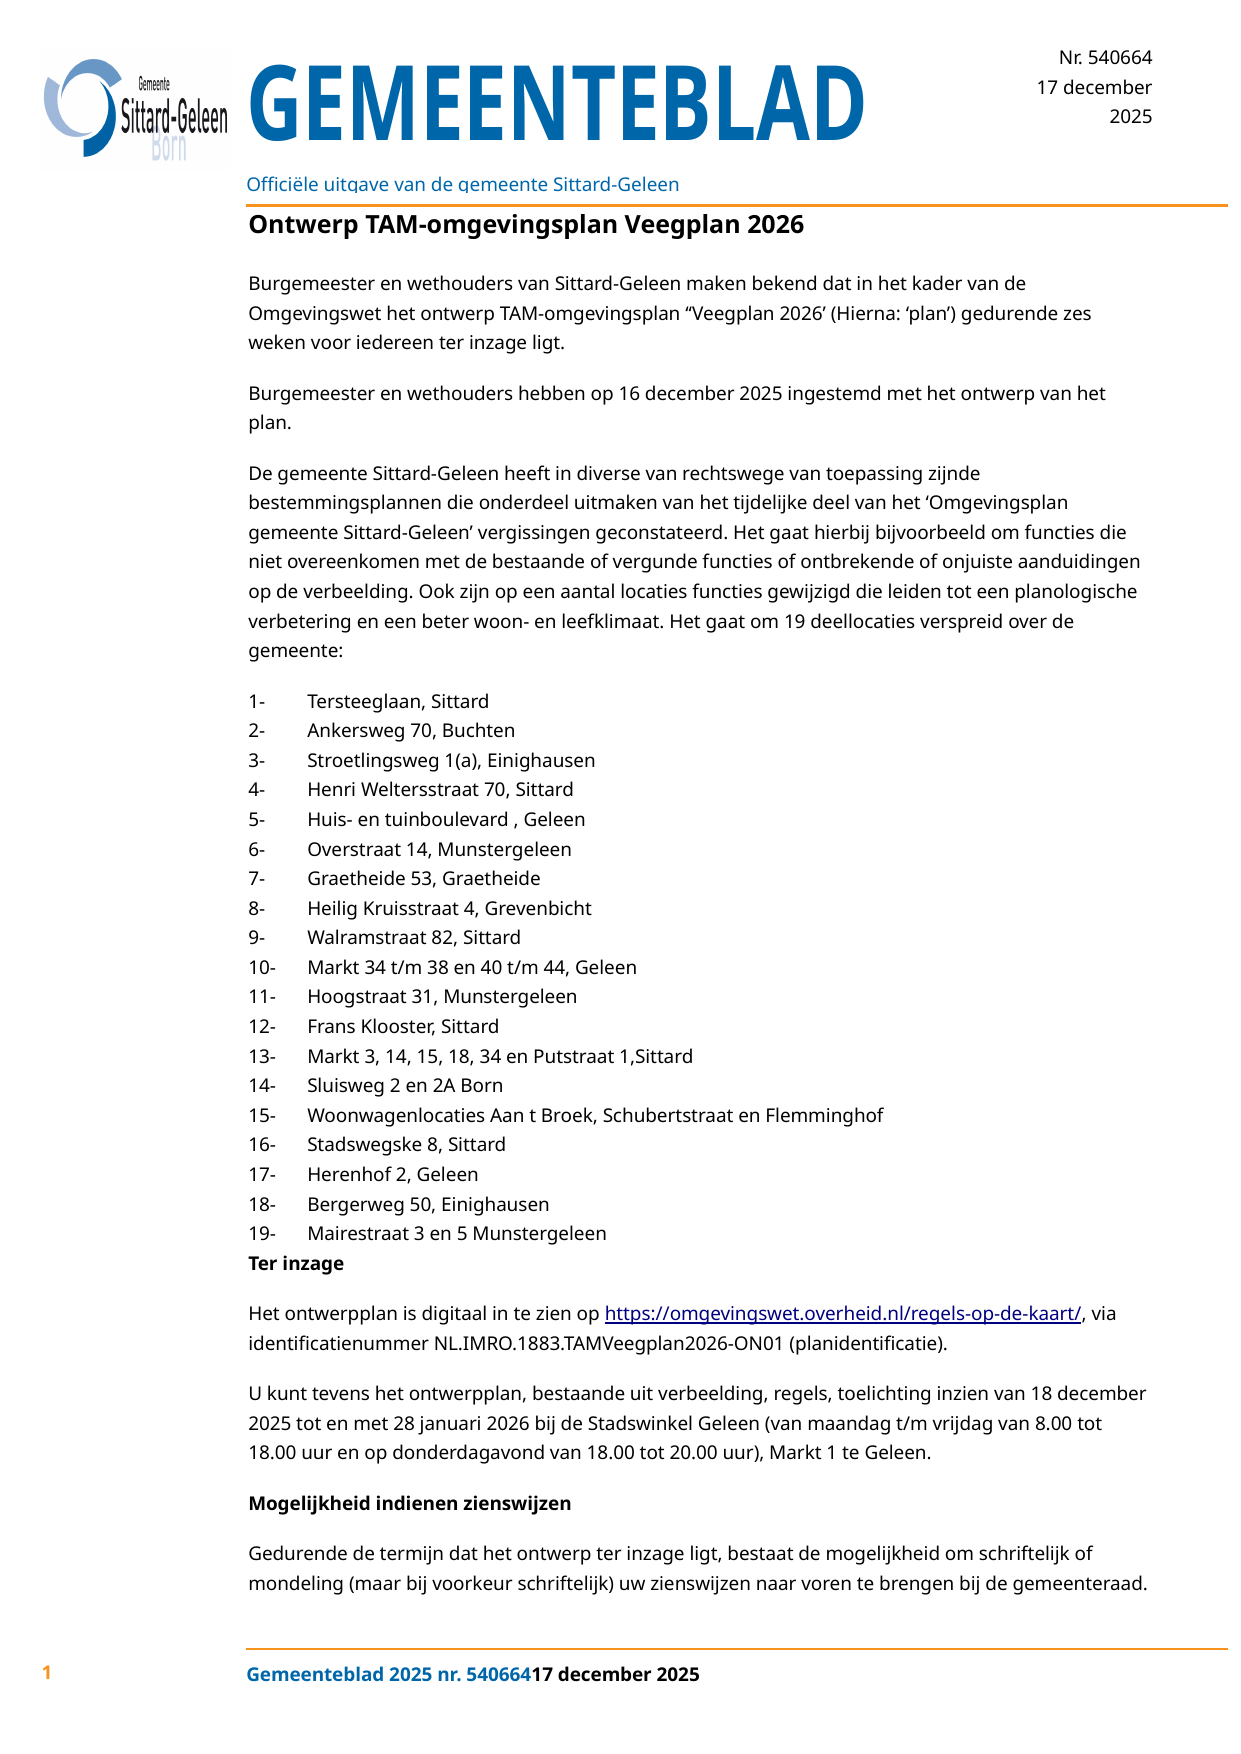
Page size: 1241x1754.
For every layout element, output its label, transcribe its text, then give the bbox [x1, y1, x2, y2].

text Gedurende de termijn dat het ontwerp ter inzage ligt, bestaat de mogelijkheid om schriftelijk of mondeling (maar bij voorkeur schriftelijk) uw zienswijzen naar voren te brengen bij de gemeenteraad. [248, 1540, 1152, 1596]
text U kunt tevens het ontwerpplan, bestaande uit verbeelding, regels, toelichting inzien van 18 december 2025 tot en met 28 januari 2026 bij de Stadswinkel Geleen (van maandag t/m vrijdag van 8.00 tot 18.00 uur en op donderdagavond van 18.00 tot 20.00 uur), Markt 1 te Geleen. [248, 1380, 1152, 1465]
list Huis- en tuinboulevard , Geleen [248, 806, 1152, 832]
list Stadswegske 8, Sittard [248, 1132, 1152, 1157]
list Henri Weltersstraat 70, Sittard [248, 777, 1152, 802]
text Ter inzage [248, 1250, 1152, 1276]
list Frans Klooster, Sittard [248, 1013, 1152, 1039]
list Graetheide 53, Graetheide [248, 865, 1152, 891]
list Hoogstraat 31, Munstergeleen [248, 984, 1152, 1009]
list Herenhof 2, Geleen [248, 1161, 1152, 1187]
list Woonwagenlocaties Aan t Broek, Schubertstraat en Flemminghof [248, 1102, 1152, 1128]
list Mairestraat 3 en 5 Munstergeleen [248, 1220, 1152, 1246]
list Ankersweg 70, Buchten [248, 717, 1152, 743]
list Overstraat 14, Munstergeleen [248, 836, 1152, 861]
list Heilig Kruisstraat 4, Grevenbicht [248, 895, 1152, 921]
text Burgemeester en wethouders hebben op 16 december 2025 ingestemd met het ontwerp van het plan. [248, 380, 1152, 435]
list Tersteeglaan, Sittard [248, 688, 1152, 713]
list Markt 34 t/m 38 en 40 t/m 44, Geleen [248, 954, 1152, 980]
list Walramstraat 82, Sittard [248, 924, 1152, 950]
list Markt 3, 14, 15, 18, 34 en Putstraat 1,Sittard [248, 1043, 1152, 1068]
text Het ontwerpplan is digitaal in te zien op https://omgevingswet.overheid.nl/regels-op-de-kaart/, via identificatienummer NL.IMRO.1883.TAMVeegplan2026-ON01 (planidentificatie). [248, 1300, 1152, 1356]
list Stroetlingsweg 1(a), Einighausen [248, 747, 1152, 773]
list Sluisweg 2 en 2A Born [248, 1072, 1152, 1098]
text Burgemeester en wethouders van Sittard-Geleen maken bekend dat in het kader van de Omgevingswet het ontwerp TAM-omgevingsplan ‘‘Veegplan 2026’ (Hierna: ‘plan’) gedurende zes weken voor iedereen ter inzage ligt. [248, 270, 1152, 355]
text Ontwerp TAM-omgevingsplan Veegplan 2026 [248, 207, 1152, 241]
text De gemeente Sittard-Geleen heeft in diverse van rechtswege van toepassing zijnde bestemmingsplannen die onderdeel uitmaken van het tijdelijke deel van het ‘Omgevingsplan gemeente Sittard-Geleen’ vergissingen geconstateerd. Het gaat hierbij bijvoorbeeld om functies die niet overeenkomen met de bestaande of vergunde functies of ontbrekende of onjuiste aanduidingen op de verbeelding. Ook zijn op een aantal locaties functies gewijzigd die leiden tot een planologische verbetering en een beter woon- en leefklimaat. Het gaat om 19 deellocaties verspreid over de gemeente: [248, 460, 1152, 663]
text Mogelijkheid indienen zienswijzen [248, 1490, 1152, 1516]
picture [41, 47, 231, 172]
list Bergerweg 50, Einighausen [248, 1191, 1152, 1216]
